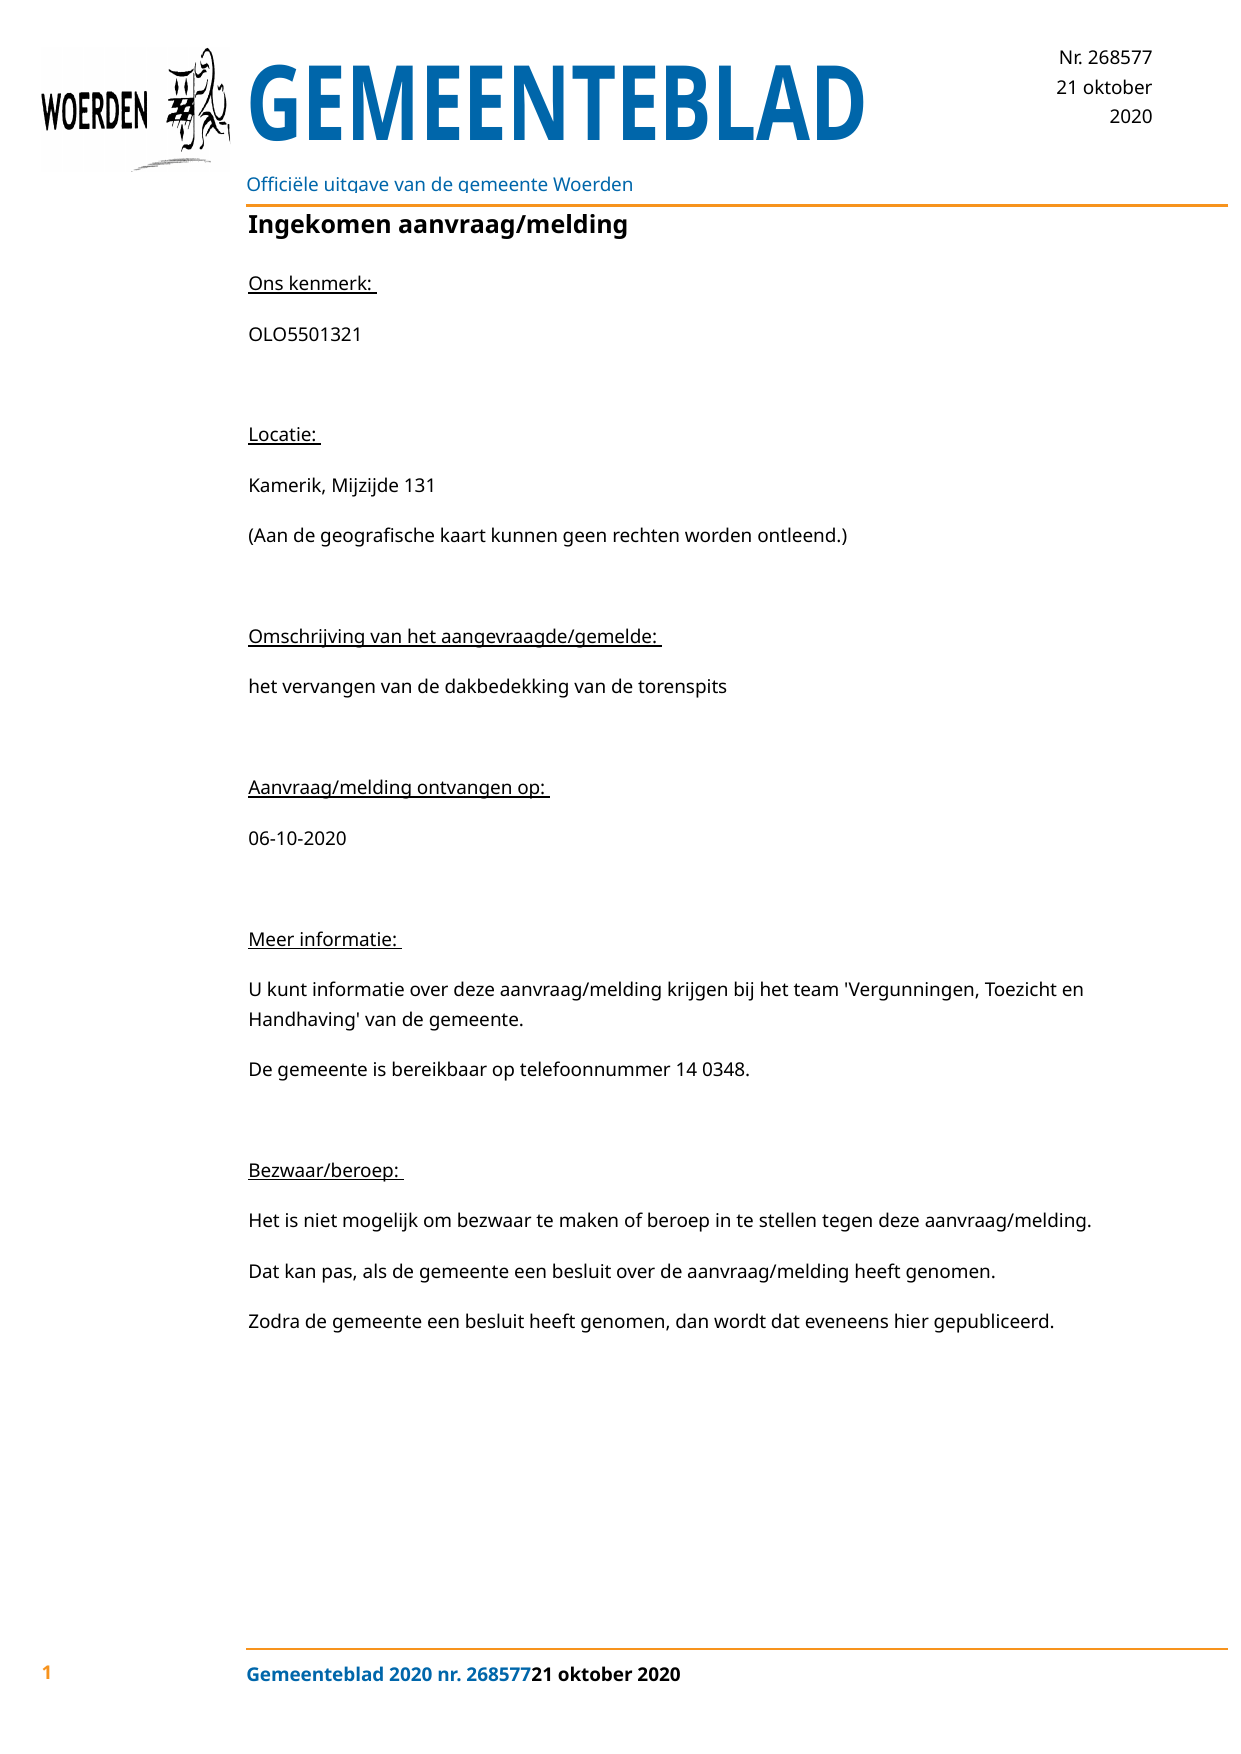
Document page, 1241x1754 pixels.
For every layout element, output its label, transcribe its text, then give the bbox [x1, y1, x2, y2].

text Bezwaar/beroep: [248, 1157, 1152, 1183]
text Dat kan pas, als de gemeente een besluit over de aanvraag/melding heeft genomen. [248, 1258, 1152, 1283]
text het vervangen van de dakbedekking van de torenspits [248, 674, 1152, 699]
text Meer informatie: [248, 926, 1152, 951]
text (Aan de geografische kaart kunnen geen rechten worden ontleend.) [248, 522, 1152, 548]
text Omschrijving van het aangevraagde/gemelde: [248, 623, 1152, 649]
text Ons kenmerk: [248, 270, 1152, 296]
text Het is niet mogelijk om bezwaar te maken of beroep in te stellen tegen deze aanvraag/melding. [248, 1207, 1152, 1233]
text Zodra de gemeente een besluit heeft genomen, dan wordt dat eveneens hier gepubliceerd. [248, 1308, 1152, 1334]
text Kamerik, Mijzijde 131 [248, 472, 1152, 498]
text OLO5501321 [248, 321, 1152, 346]
text U kunt informatie over deze aanvraag/melding krijgen bij het team 'Vergunningen, Toezicht en Handhaving' van de gemeente. [248, 976, 1152, 1031]
text Aanvraag/melding ontvangen op: [248, 774, 1152, 800]
picture [41, 47, 231, 172]
text Locatie: [248, 422, 1152, 447]
text 06-10-2020 [248, 825, 1152, 851]
text Ingekomen aanvraag/melding [248, 207, 1152, 241]
text De gemeente is bereikbaar op telefoonnummer 14 0348. [248, 1056, 1152, 1082]
